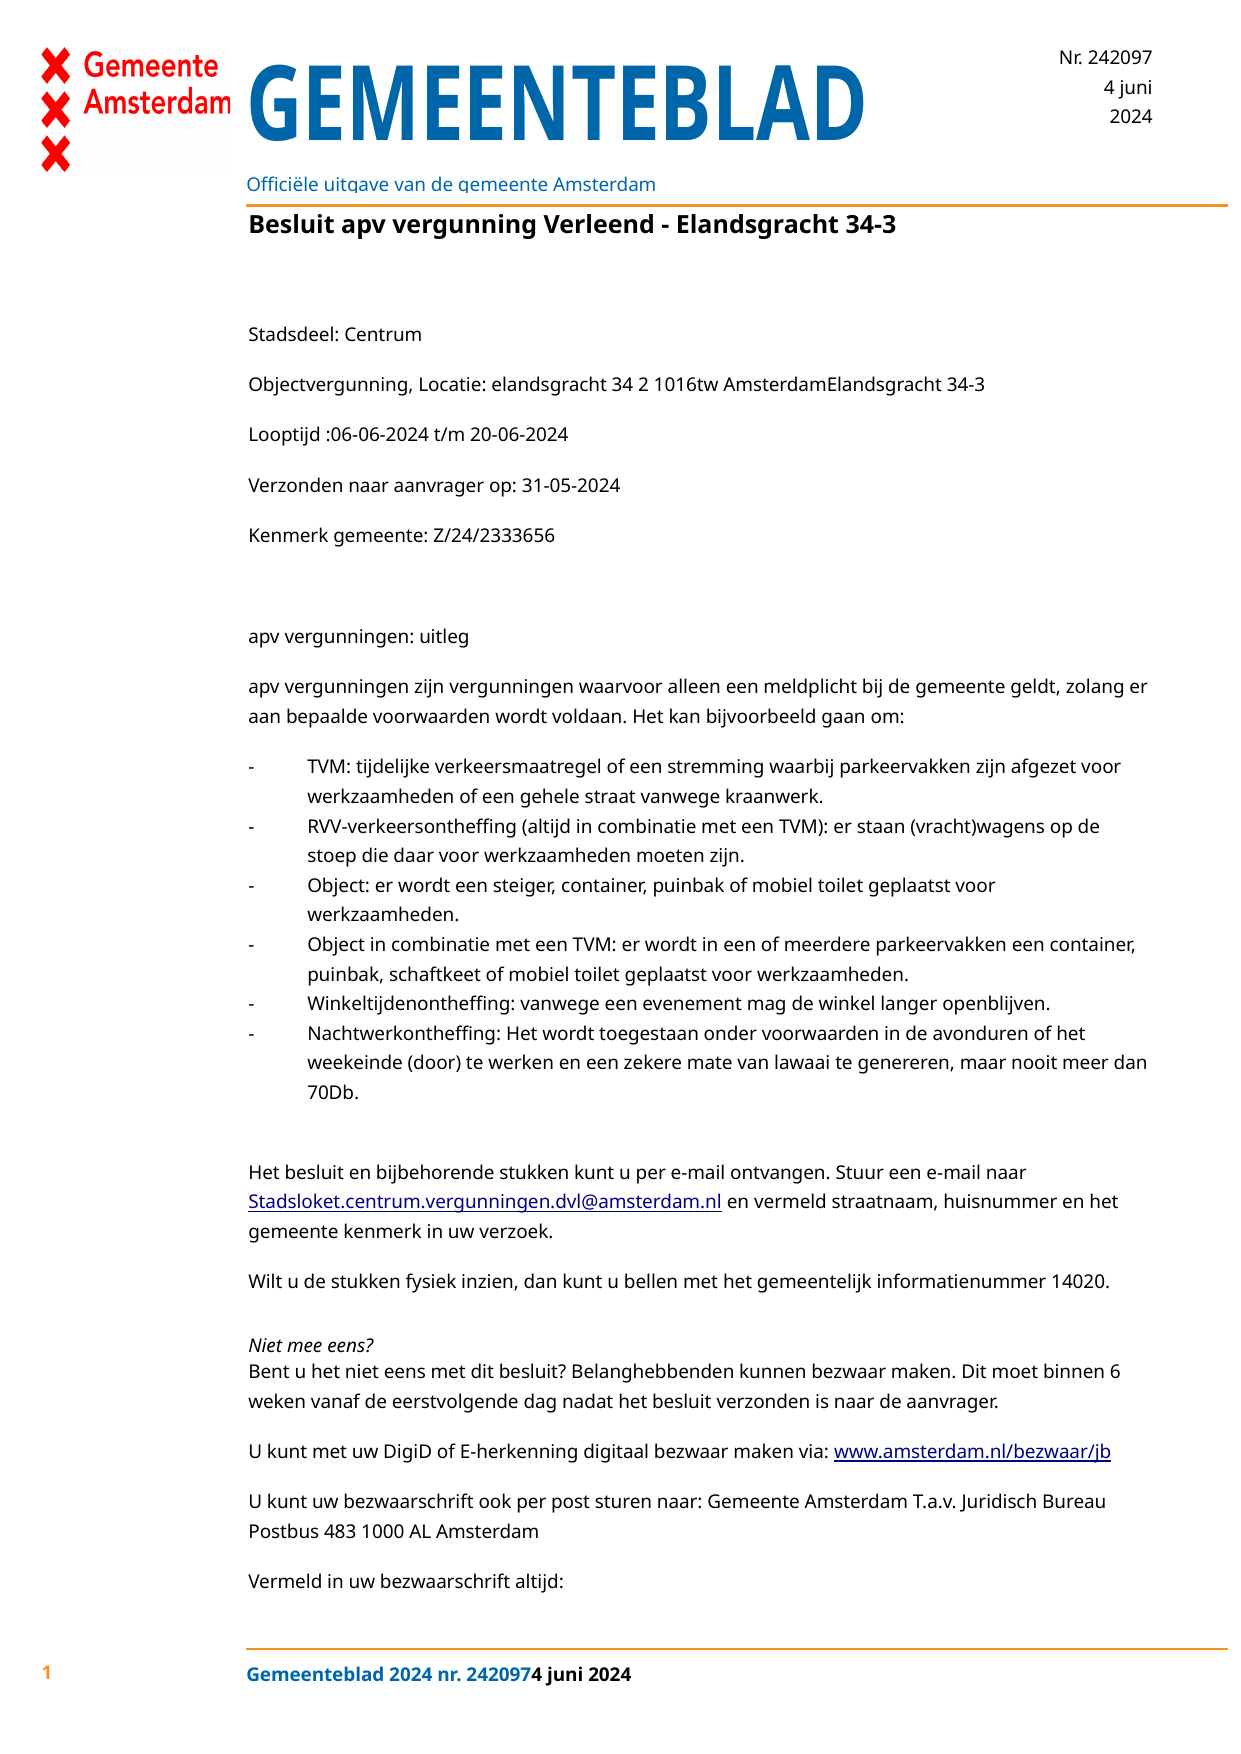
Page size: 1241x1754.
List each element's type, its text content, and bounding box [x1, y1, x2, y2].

list Object: er wordt een steiger, container, puinbak of mobiel toilet geplaatst voor werkzaamheden. [248, 872, 1152, 927]
text U kunt uw bezwaarschrift ook per post sturen naar: Gemeente Amsterdam T.a.v. Juridisch Bureau Postbus 483 1000 AL Amsterdam [248, 1489, 1152, 1544]
text Looptijd :06-06-2024 t/m 20-06-2024 [248, 422, 1152, 447]
list Nachtwerkontheffing: Het wordt toegestaan onder voorwaarden in de avonduren of het weekeinde (door) te werken en een zekere mate van lawaai te genereren, maar nooit meer dan 70Db. [248, 1020, 1152, 1105]
text Bent u het niet eens met dit besluit? Belanghebbenden kunnen bezwaar maken. Dit moet binnen 6 weken vanaf de eerstvolgende dag nadat het besluit verzonden is naar de aanvrager. [248, 1358, 1152, 1414]
list RVV-verkeersontheffing (altijd in combinatie met een TVM): er staan (vracht)wagens op de stoep die daar voor werkzaamheden moeten zijn. [248, 813, 1152, 868]
text U kunt met uw DigiD of E-herkenning digitaal bezwaar maken via: www.amsterdam.nl/bezwaar/jb [248, 1438, 1152, 1464]
picture [41, 47, 231, 172]
list TVM: tijdelijke verkeersmaatregel of een stremming waarbij parkeervakken zijn afgezet voor werkzaamheden of een gehele straat vanwege kraanwerk. [248, 754, 1152, 809]
text Verzonden naar aanvrager op: 31-05-2024 [248, 472, 1152, 498]
text Stadsdeel: Centrum [248, 321, 1152, 346]
text Kenmerk gemeente: Z/24/2333656 [248, 522, 1152, 548]
text Wilt u de stukken fysiek inzien, dan kunt u bellen met het gemeentelijk informatienummer 14020. [248, 1269, 1152, 1294]
text Vermeld in uw bezwaarschrift altijd: [248, 1569, 1152, 1594]
text Niet mee eens? [248, 1333, 1152, 1358]
text Het besluit en bijbehorende stukken kunt u per e-mail ontvangen. Stuur een e-mail naar Stadsloket.centrum.vergunningen.dvl@amsterdam.nl en vermeld straatnaam, huisnummer en het gemeente kenmerk in uw verzoek. [248, 1159, 1152, 1244]
text apv vergunningen: uitleg [248, 623, 1152, 649]
list Object in combinatie met een TVM: er wordt in een of meerdere parkeervakken een container, puinbak, schaftkeet of mobiel toilet geplaatst voor werkzaamheden. [248, 931, 1152, 986]
text Objectvergunning, Locatie: elandsgracht 34 2 1016tw AmsterdamElandsgracht 34-3 [248, 371, 1152, 397]
text apv vergunningen zijn vergunningen waarvoor alleen een meldplicht bij de gemeente geldt, zolang er aan bepaalde voorwaarden wordt voldaan. Het kan bijvoorbeeld gaan om: [248, 674, 1152, 729]
text Besluit apv vergunning Verleend - Elandsgracht 34-3 [248, 207, 1152, 241]
list Winkeltijdenontheffing: vanwege een evenement mag de winkel langer openblijven. [248, 990, 1152, 1016]
